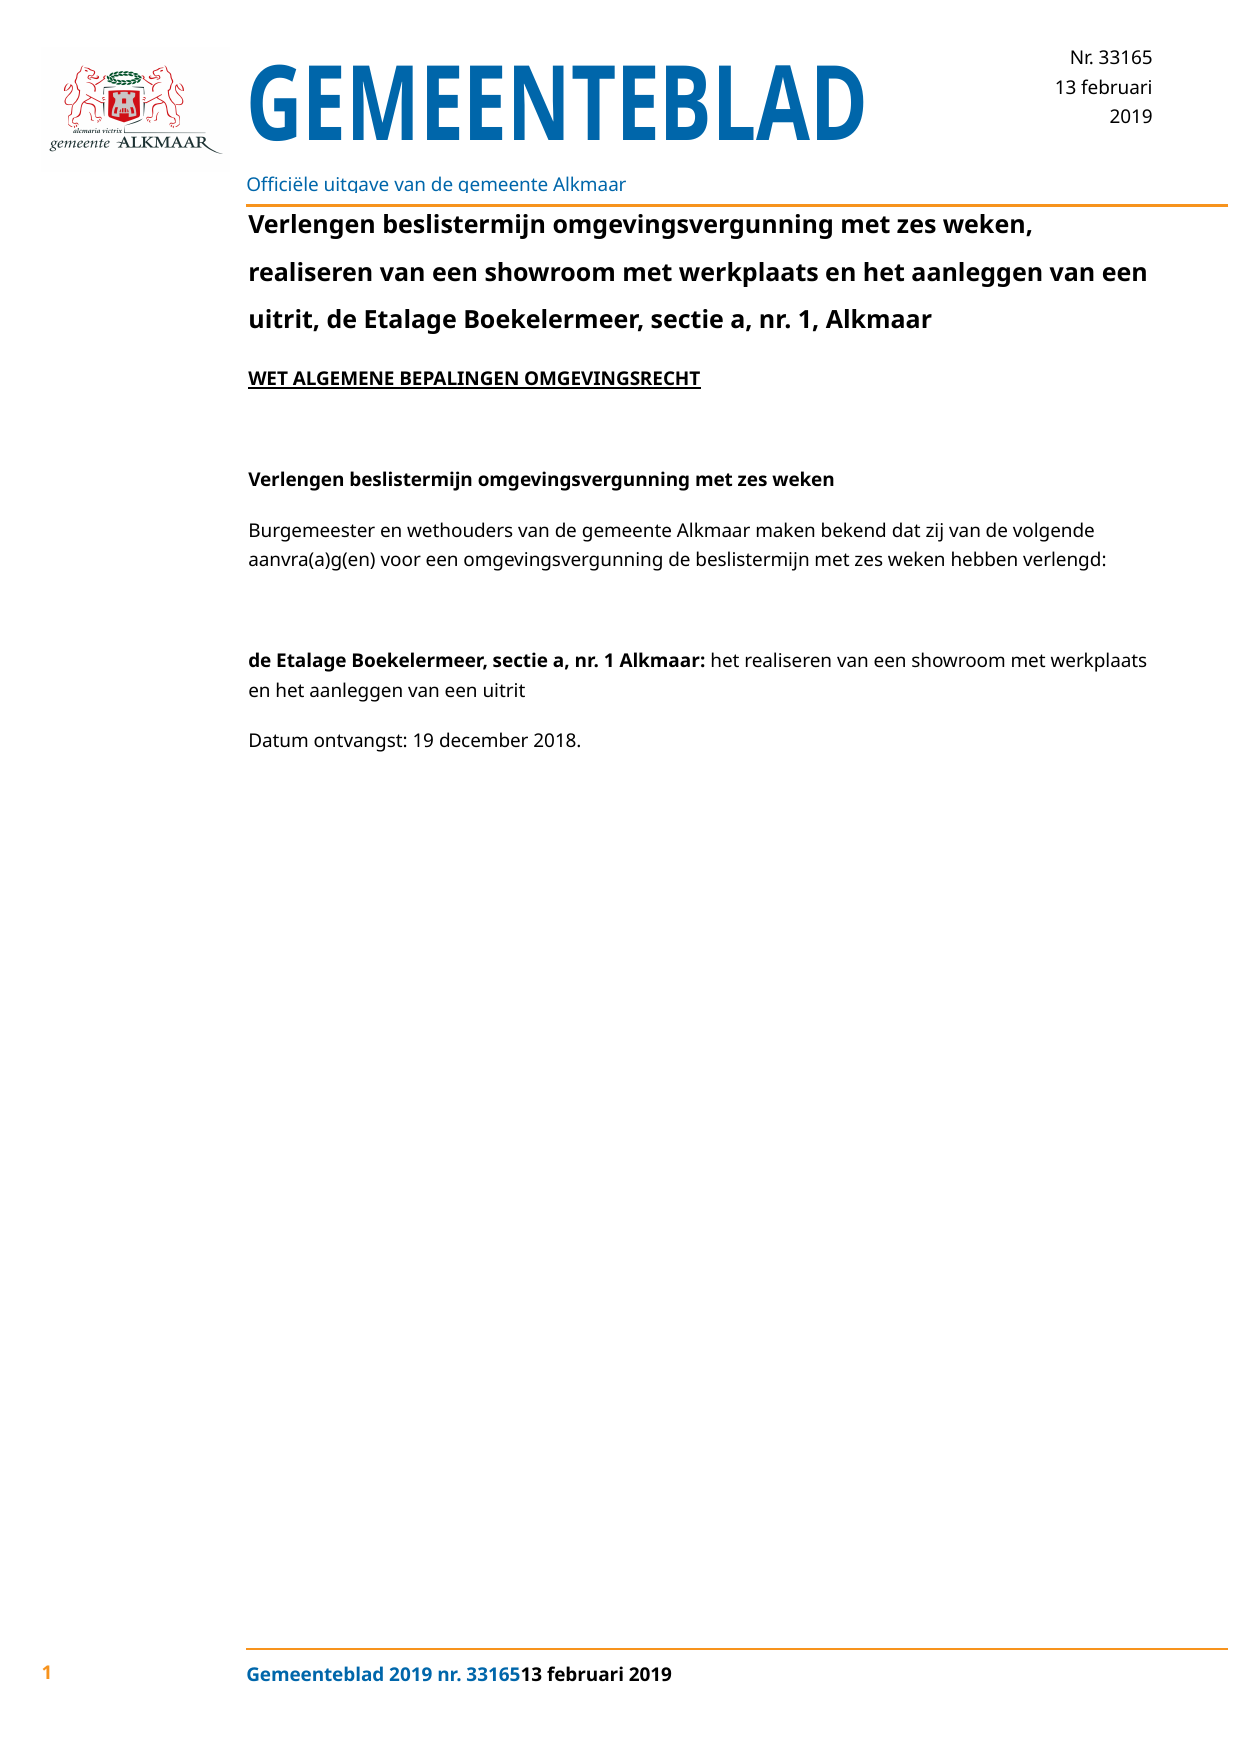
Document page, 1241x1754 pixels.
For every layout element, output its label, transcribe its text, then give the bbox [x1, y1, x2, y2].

text Datum ontvangst: 19 december 2018. [248, 727, 1152, 753]
picture [41, 47, 231, 172]
text Burgemeester en wethouders van de gemeente Alkmaar maken bekend dat zij van de volgende aanvra(a)g(en) voor een omgevingsvergunning de beslistermijn met zes weken hebben verlengd: [248, 517, 1152, 572]
text de Etalage Boekelermeer, sectie a, nr. 1 Alkmaar: het realiseren van een showroom met werkplaats en het aanleggen van een uitrit [248, 647, 1152, 702]
text Verlengen beslistermijn omgevingsvergunning met zes weken, realiseren van een showroom met werkplaats en het aanleggen van een uitrit, de Etalage Boekelermeer, sectie a, nr. 1, Alkmaar [248, 207, 1152, 336]
text Verlengen beslistermijn omgevingsvergunning met zes weken [248, 466, 1152, 492]
text WET ALGEMENE BEPALINGEN OMGEVINGSRECHT [248, 366, 1152, 391]
